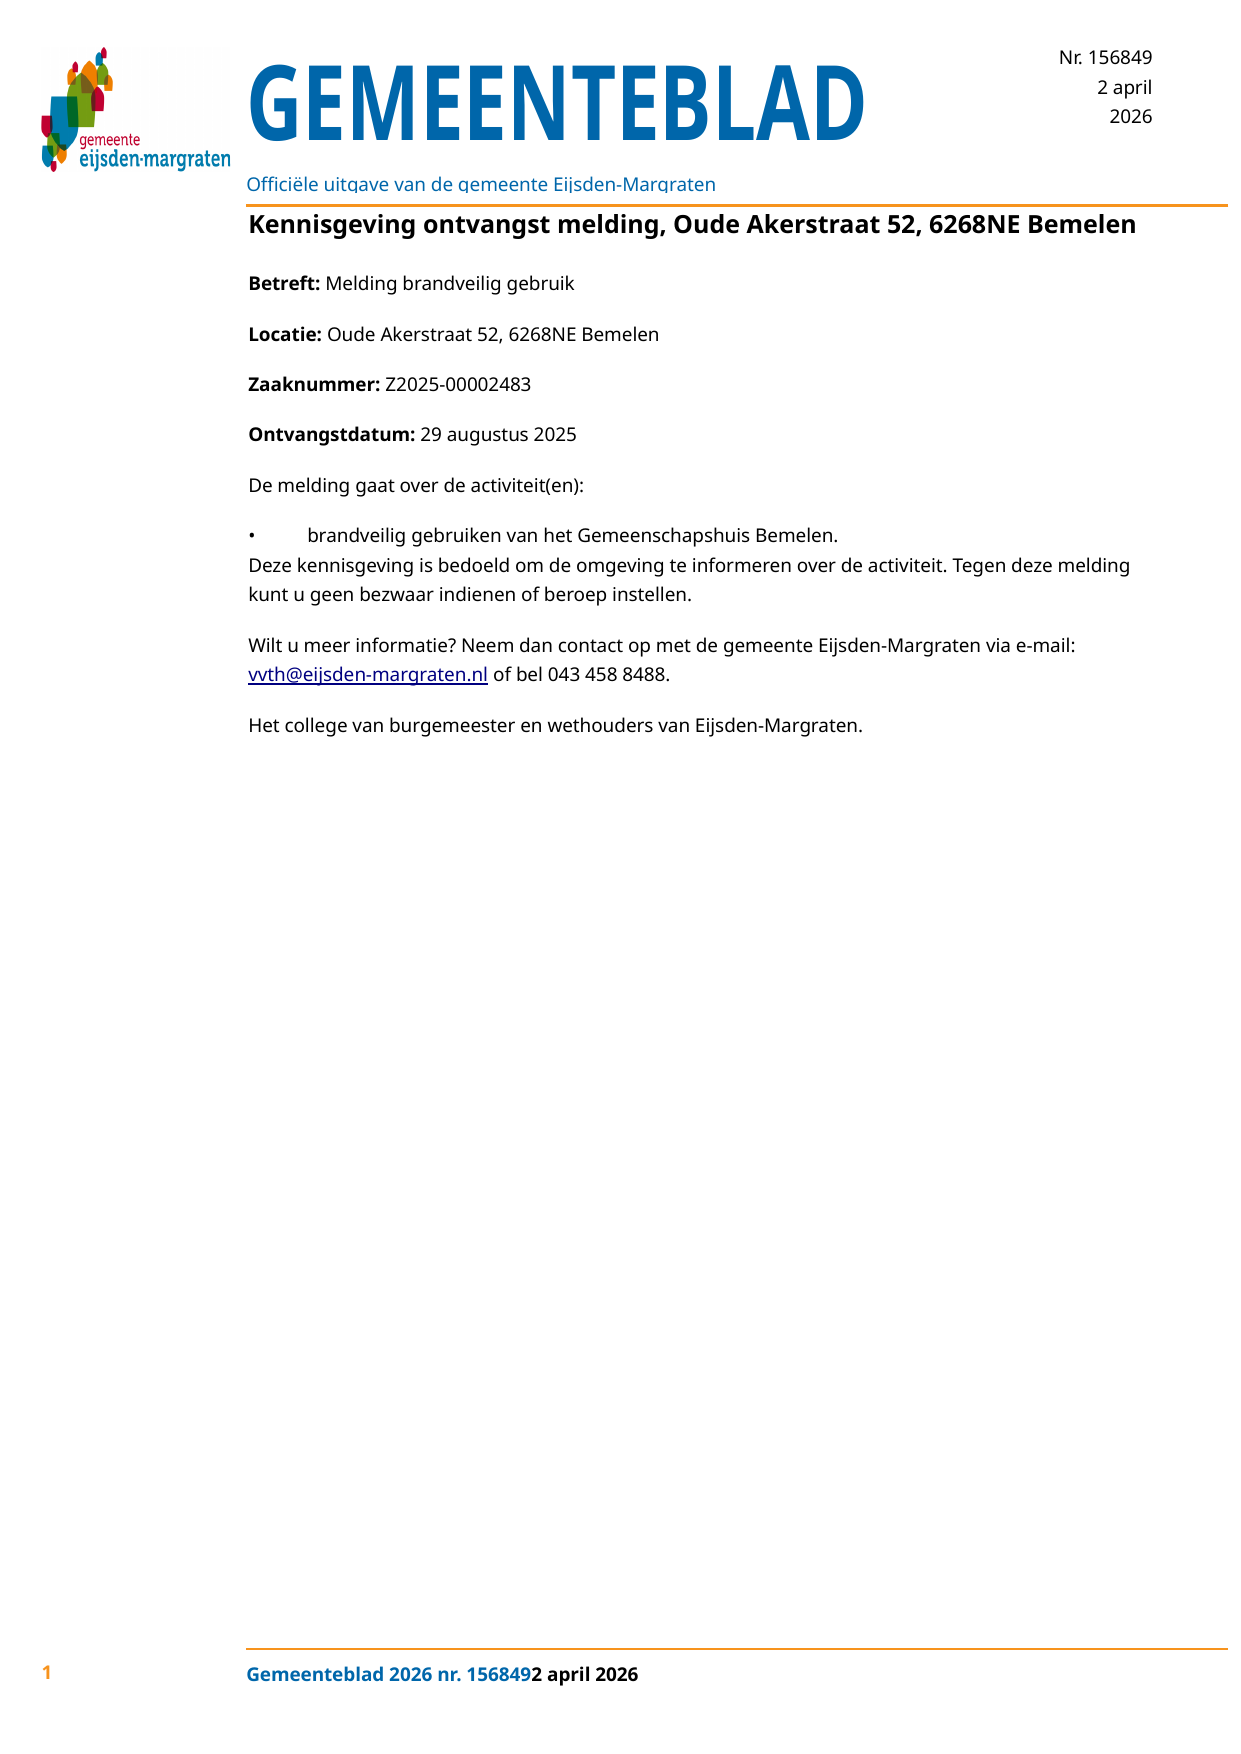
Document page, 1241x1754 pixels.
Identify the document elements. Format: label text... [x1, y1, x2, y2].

picture [41, 47, 231, 172]
list brandveilig gebruiken van het Gemeenschapshuis Bemelen. [248, 522, 1152, 548]
text De melding gaat over de activiteit(en): [248, 472, 1152, 498]
text Locatie: Oude Akerstraat 52, 6268NE Bemelen [248, 321, 1152, 346]
text Wilt u meer informatie? Neem dan contact op met de gemeente Eijsden-Margraten via e-mail: vvth@eijsden-margraten.nl of bel 043 458 8488. [248, 632, 1152, 687]
text Ontvangstdatum: 29 augustus 2025 [248, 422, 1152, 447]
text Deze kennisgeving is bedoeld om de omgeving te informeren over de activiteit. Tegen deze melding kunt u geen bezwaar indienen of beroep instellen. [248, 552, 1152, 607]
text Kennisgeving ontvangst melding, Oude Akerstraat 52, 6268NE Bemelen [248, 207, 1152, 241]
text Zaaknummer: Z2025-00002483 [248, 371, 1152, 397]
text Het college van burgemeester en wethouders van Eijsden-Margraten. [248, 712, 1152, 738]
text Betreft: Melding brandveilig gebruik [248, 270, 1152, 296]
